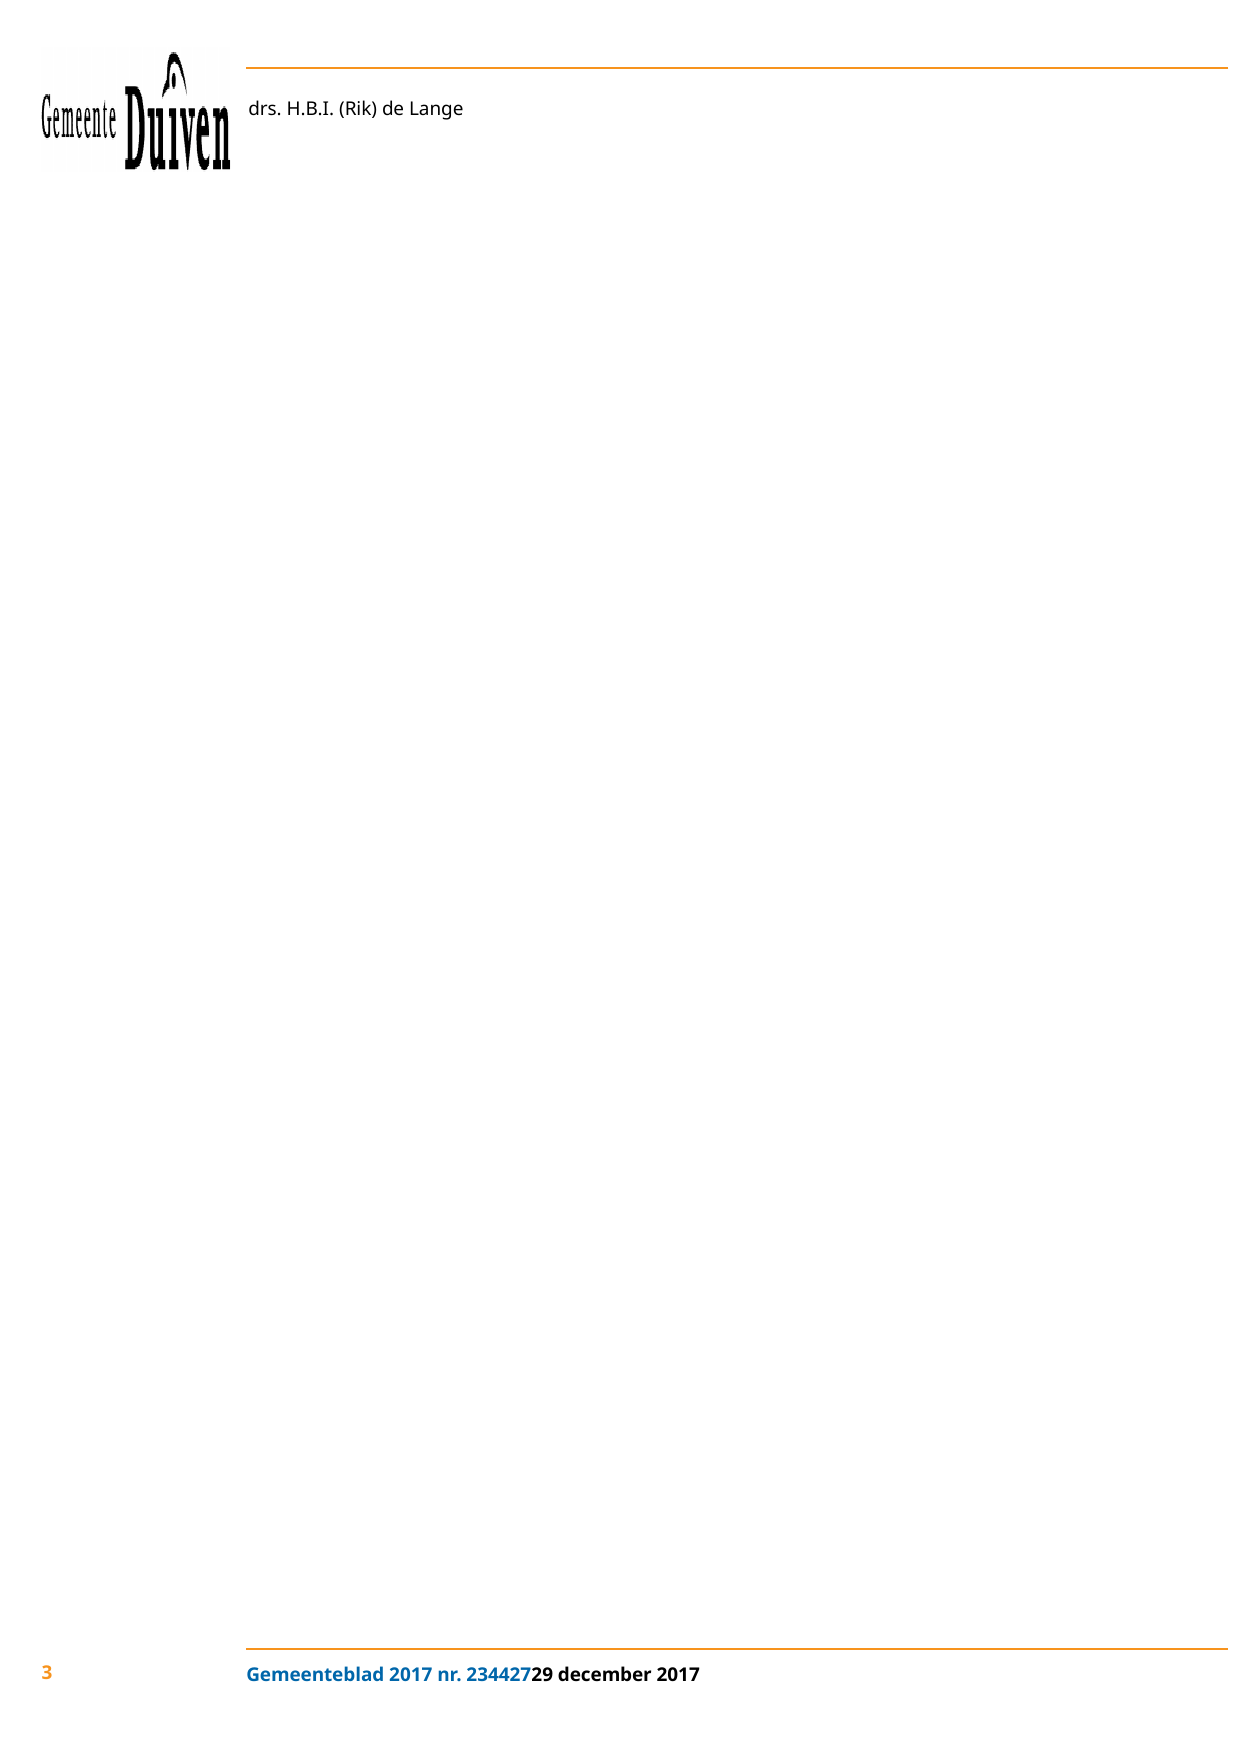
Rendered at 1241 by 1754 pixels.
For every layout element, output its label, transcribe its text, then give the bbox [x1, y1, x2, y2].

text drs. H.B.I. (Rik) de Lange [248, 95, 1152, 121]
picture [41, 47, 231, 172]
